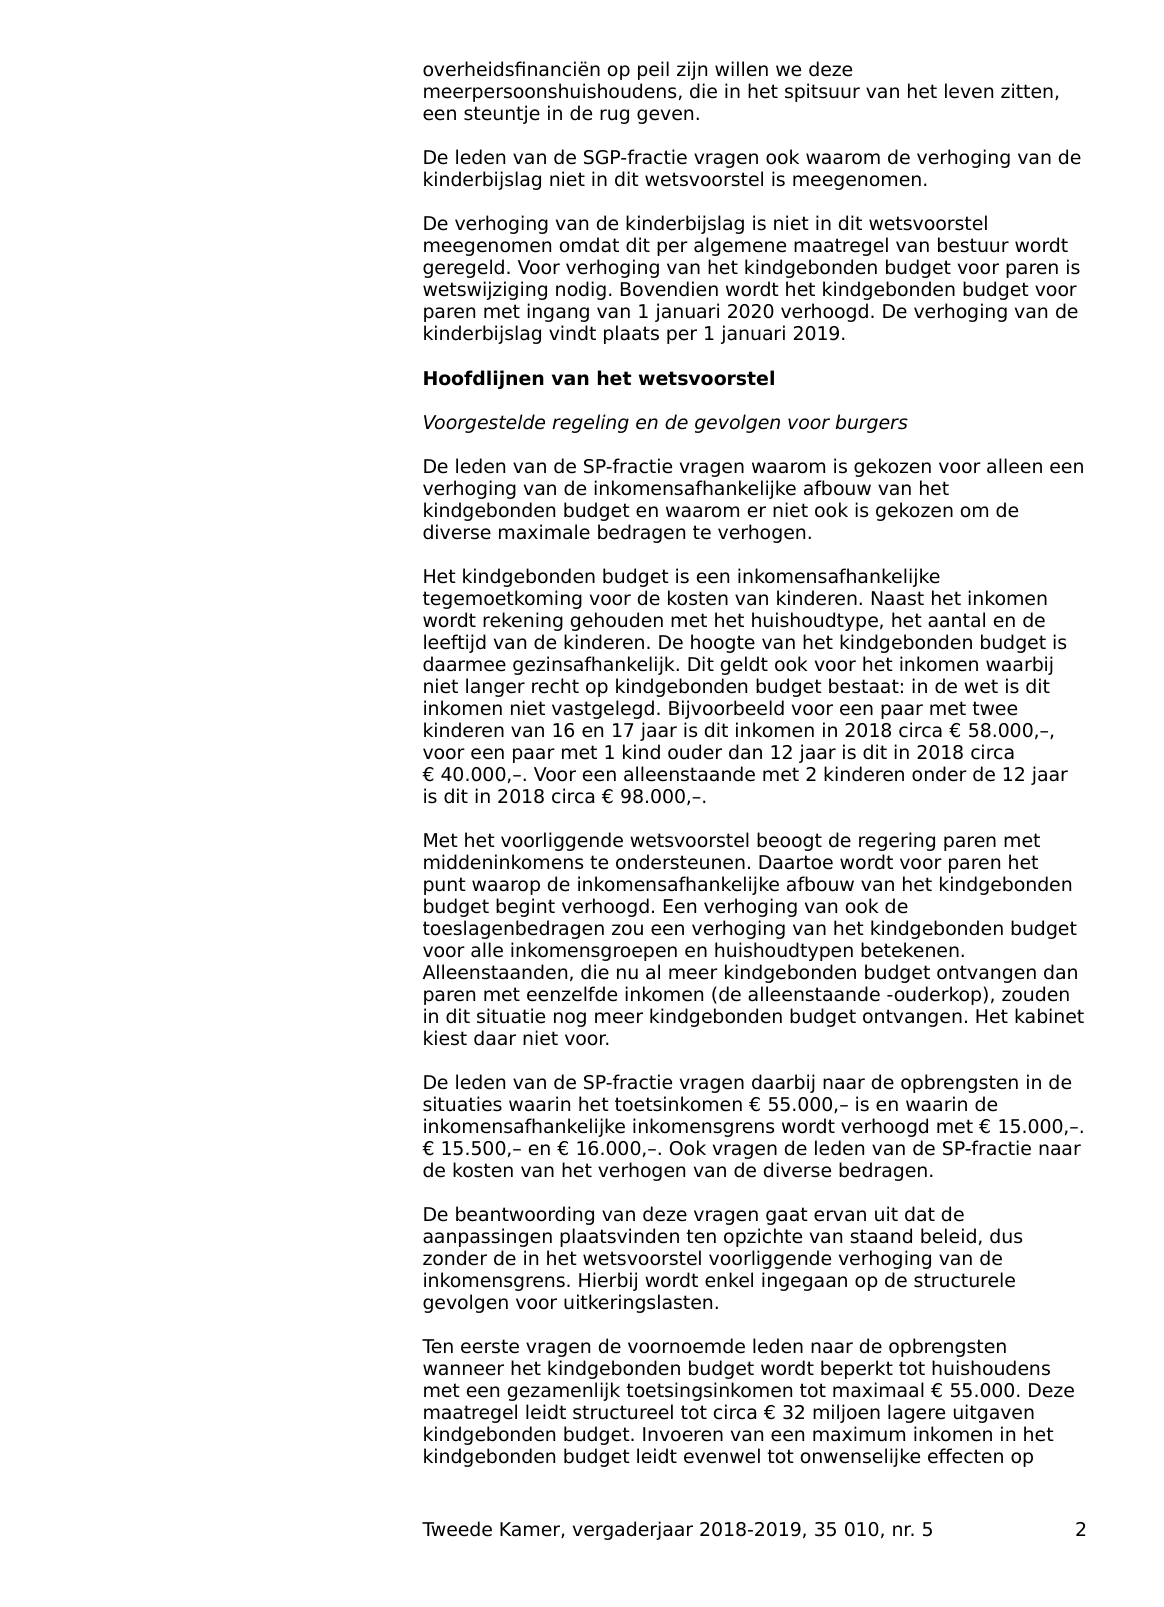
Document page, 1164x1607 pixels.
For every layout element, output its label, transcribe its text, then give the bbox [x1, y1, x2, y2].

text De verhoging van de kinderbijslag is niet in dit wetsvoorstel meegenomen omdat dit per algemene maatregel van bestuur wordt geregeld. Voor verhoging van het kindgebonden budget voor paren is wetswijziging nodig. Bovendien wordt het kindgebonden budget voor paren met ingang van 1 januari 2020 verhoogd. De verhoging van de kinderbijslag vindt plaats per 1 januari 2019. [422, 213, 1087, 345]
subtitle Hoofdlijnen van het wetsvoorstel [422, 367, 1087, 389]
text De beantwoording van deze vragen gaat ervan uit dat de aanpassingen plaatsvinden ten opzichte van staand beleid, dus zonder de in het wetsvoorstel voorliggende verhoging van de inkomensgrens. Hierbij wordt enkel ingegaan op de structurele gevolgen voor uitkeringslasten. [422, 1204, 1087, 1314]
text Ten eerste vragen de voornoemde leden naar de opbrengsten wanneer het kindgebonden budget wordt beperkt tot huishoudens met een gezamenlijk toetsingsinkomen tot maximaal € 55.000. Deze maatregel leidt structureel tot circa € 32 miljoen lagere uitgaven kindgebonden budget. Invoeren van een maximum inkomen in het kindgebonden budget leidt evenwel tot onwenselijke effecten op [422, 1336, 1087, 1468]
text De leden van de SGP-fractie vragen ook waarom de verhoging van de kinderbijslag niet in dit wetsvoorstel is meegenomen. [422, 147, 1087, 191]
text Met het voorliggende wetsvoorstel beoogt de regering paren met middeninkomens te ondersteunen. Daartoe wordt voor paren het punt waarop de inkomensafhankelijke afbouw van het kindgebonden budget begint verhoogd. Een verhoging van ook de toeslagenbedragen zou een verhoging van het kindgebonden budget voor alle inkomensgroepen en huishoudtypen betekenen. Alleenstaanden, die nu al meer kindgebonden budget ontvangen dan paren met eenzelfde inkomen (de alleenstaande -ouderkop), zouden in dit situatie nog meer kindgebonden budget ontvangen. Het kabinet kiest daar niet voor. [422, 830, 1087, 1049]
subtitle Voorgestelde regeling en de gevolgen voor burgers [422, 412, 1087, 433]
text Het kindgebonden budget is een inkomensafhankelijke tegemoetkoming voor de kosten van kinderen. Naast het inkomen wordt rekening gehouden met het huishoudtype, het aantal en de leeftijd van de kinderen. De hoogte van het kindgebonden budget is daarmee gezinsafhankelijk. Dit geldt ook voor het inkomen waarbij niet langer recht op kindgebonden budget bestaat: in de wet is dit inkomen niet vastgelegd. Bijvoorbeeld voor een paar met twee kinderen van 16 en 17 jaar is dit inkomen in 2018 circa € 58.000,–, voor een paar met 1 kind ouder dan 12 jaar is dit in 2018 circa € 40.000,–. Voor een alleenstaande met 2 kinderen onder de 12 jaar is dit in 2018 circa € 98.000,–. [422, 566, 1087, 808]
text De leden van de SP-fractie vragen waarom is gekozen voor alleen een verhoging van de inkomensafhankelijke afbouw van het kindgebonden budget en waarom er niet ook is gekozen om de diverse maximale bedragen te verhogen. [422, 456, 1087, 544]
text De leden van de SP-fractie vragen daarbij naar de opbrengsten in de situaties waarin het toetsinkomen € 55.000,– is en waarin de inkomensafhankelijke inkomensgrens wordt verhoogd met € 15.000,–. € 15.500,– en € 16.000,–. Ook vragen de leden van de SP-fractie naar de kosten van het verhogen van de diverse bedragen. [422, 1072, 1087, 1182]
text overheidsfinanciën op peil zijn willen we deze meerpersoonshuishoudens, die in het spitsuur van het leven zitten, een steuntje in de rug geven. [422, 59, 1087, 125]
